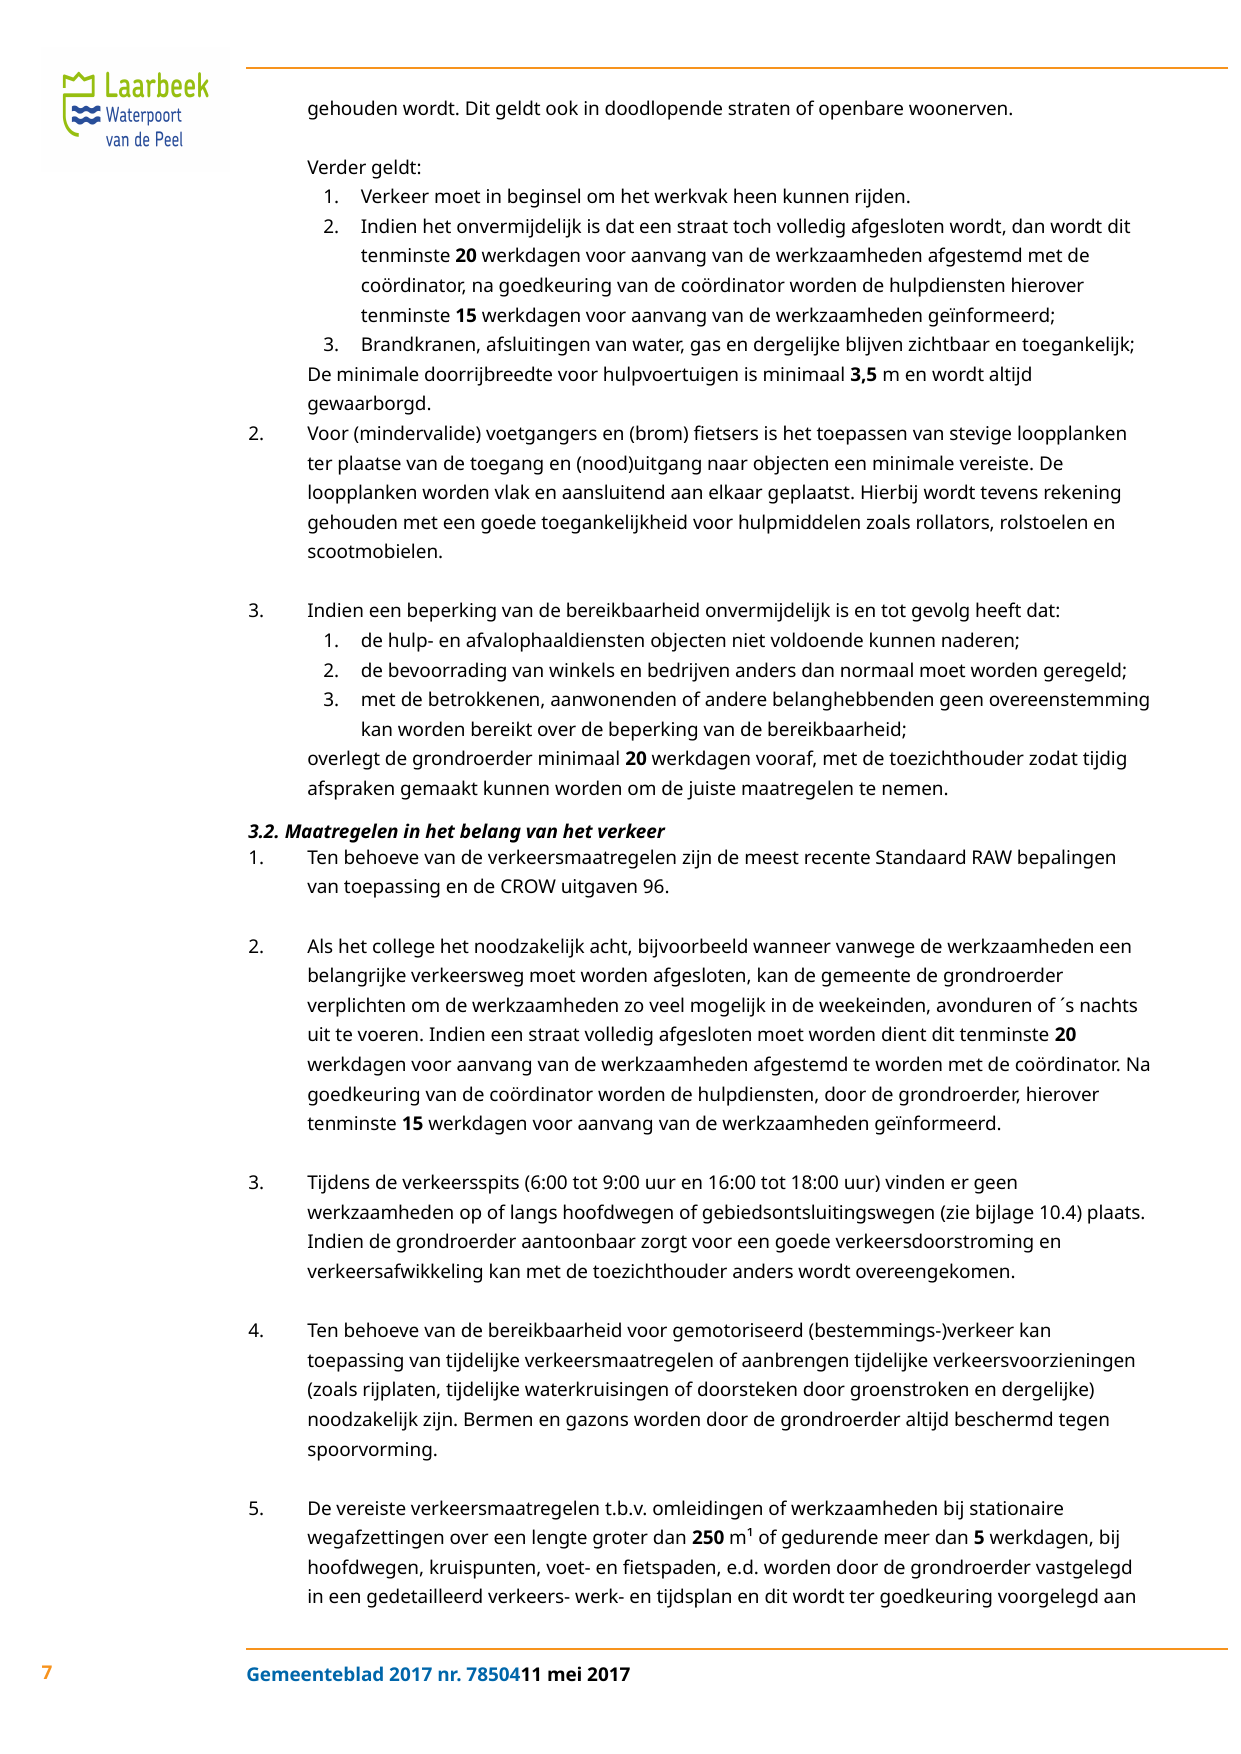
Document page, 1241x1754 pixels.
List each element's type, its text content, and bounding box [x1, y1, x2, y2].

list Indien een beperking van de bereikbaarheid onvermijdelijk is en tot gevolg heeft dat: [248, 598, 1152, 623]
list gehouden wordt. Dit geldt ook in doodlopende straten of openbare woonerven. [248, 95, 1152, 121]
list Als het college het noodzakelijk acht, bijvoorbeeld wanneer vanwege de werkzaamheden een belangrijke verkeersweg moet worden afgesloten, kan de gemeente de grondroerder verplichten om de werkzaamheden zo veel mogelijk in de weekeinden, avonduren of ´s nachts uit te voeren. Indien een straat volledig afgesloten moet worden dient dit tenminste 20 werkdagen voor aanvang van de werkzaamheden afgestemd te worden met de coördinator. Na goedkeuring van de coördinator worden de hulpdiensten, door de grondroerder, hierover tenminste 15 werkdagen voor aanvang van de werkzaamheden geïnformeerd. [248, 933, 1152, 1136]
list met de betrokkenen, aanwonenden of andere belanghebbenden geen overeenstemming kan worden bereikt over de beperking van de bereikbaarheid; [323, 686, 1152, 742]
text 3.2. Maatregelen in het belang van het verkeer [248, 818, 1152, 844]
list overlegt de grondroerder minimaal 20 werkdagen vooraf, met de toezichthouder zodat tijdig afspraken gemaakt kunnen worden om de juiste maatregelen te nemen. [248, 746, 1152, 801]
list de bevoorrading van winkels en bedrijven anders dan normaal moet worden geregeld; [323, 657, 1152, 683]
list Verkeer moet in beginsel om het werkvak heen kunnen rijden. [323, 183, 1152, 209]
picture [41, 47, 231, 172]
list Tijdens de verkeersspits (6:00 tot 9:00 uur en 16:00 tot 18:00 uur) vinden er geen werkzaamheden op of langs hoofdwegen of gebiedsontsluitingswegen (zie bijlage 10.4) plaats. Indien de grondroerder aantoonbaar zorgt voor een goede verkeersdoorstroming en verkeersafwikkeling kan met de toezichthouder anders wordt overeengekomen. [248, 1169, 1152, 1284]
list Verder geldt: [248, 154, 1152, 180]
list Ten behoeve van de verkeersmaatregelen zijn de meest recente Standaard RAW bepalingen van toepassing en de CROW uitgaven 96. [248, 844, 1152, 899]
list Brandkranen, afsluitingen van water, gas en dergelijke blijven zichtbaar en toegankelijk; [323, 331, 1152, 357]
list Indien het onvermijdelijk is dat een straat toch volledig afgesloten wordt, dan wordt dit tenminste 20 werkdagen voor aanvang van de werkzaamheden afgestemd met de coördinator, na goedkeuring van de coördinator worden de hulpdiensten hierover tenminste 15 werkdagen voor aanvang van de werkzaamheden geïnformeerd; [323, 213, 1152, 328]
list Ten behoeve van de bereikbaarheid voor gemotoriseerd (bestemmings-)verkeer kan toepassing van tijdelijke verkeersmaatregelen of aanbrengen tijdelijke verkeersvoorzieningen (zoals rijplaten, tijdelijke waterkruisingen of doorsteken door groenstroken en dergelijke) noodzakelijk zijn. Bermen en gazons worden door de grondroerder altijd beschermd tegen spoorvorming. [248, 1317, 1152, 1461]
list De vereiste verkeersmaatregelen t.b.v. omleidingen of werkzaamheden bij stationaire wegafzettingen over een lengte groter dan 250 m¹ of gedurende meer dan 5 werkdagen, bij hoofdwegen, kruispunten, voet- en fietspaden, e.d. worden door de grondroerder vastgelegd in een gedetailleerd verkeers- werk- en tijdsplan en dit wordt ter goedkeuring voorgelegd aan [248, 1495, 1152, 1609]
list Voor (mindervalide) voetgangers en (brom) fietsers is het toepassen van stevige loopplanken ter plaatse van de toegang en (nood)uitgang naar objecten een minimale vereiste. De loopplanken worden vlak en aansluitend aan elkaar geplaatst. Hierbij wordt tevens rekening gehouden met een goede toegankelijkheid voor hulpmiddelen zoals rollators, rolstoelen en scootmobielen. [248, 420, 1152, 564]
list De minimale doorrijbreedte voor hulpvoertuigen is minimaal 3,5 m en wordt altijd gewaarborgd. [248, 361, 1152, 416]
list de hulp- en afvalophaaldiensten objecten niet voldoende kunnen naderen; [323, 627, 1152, 653]
